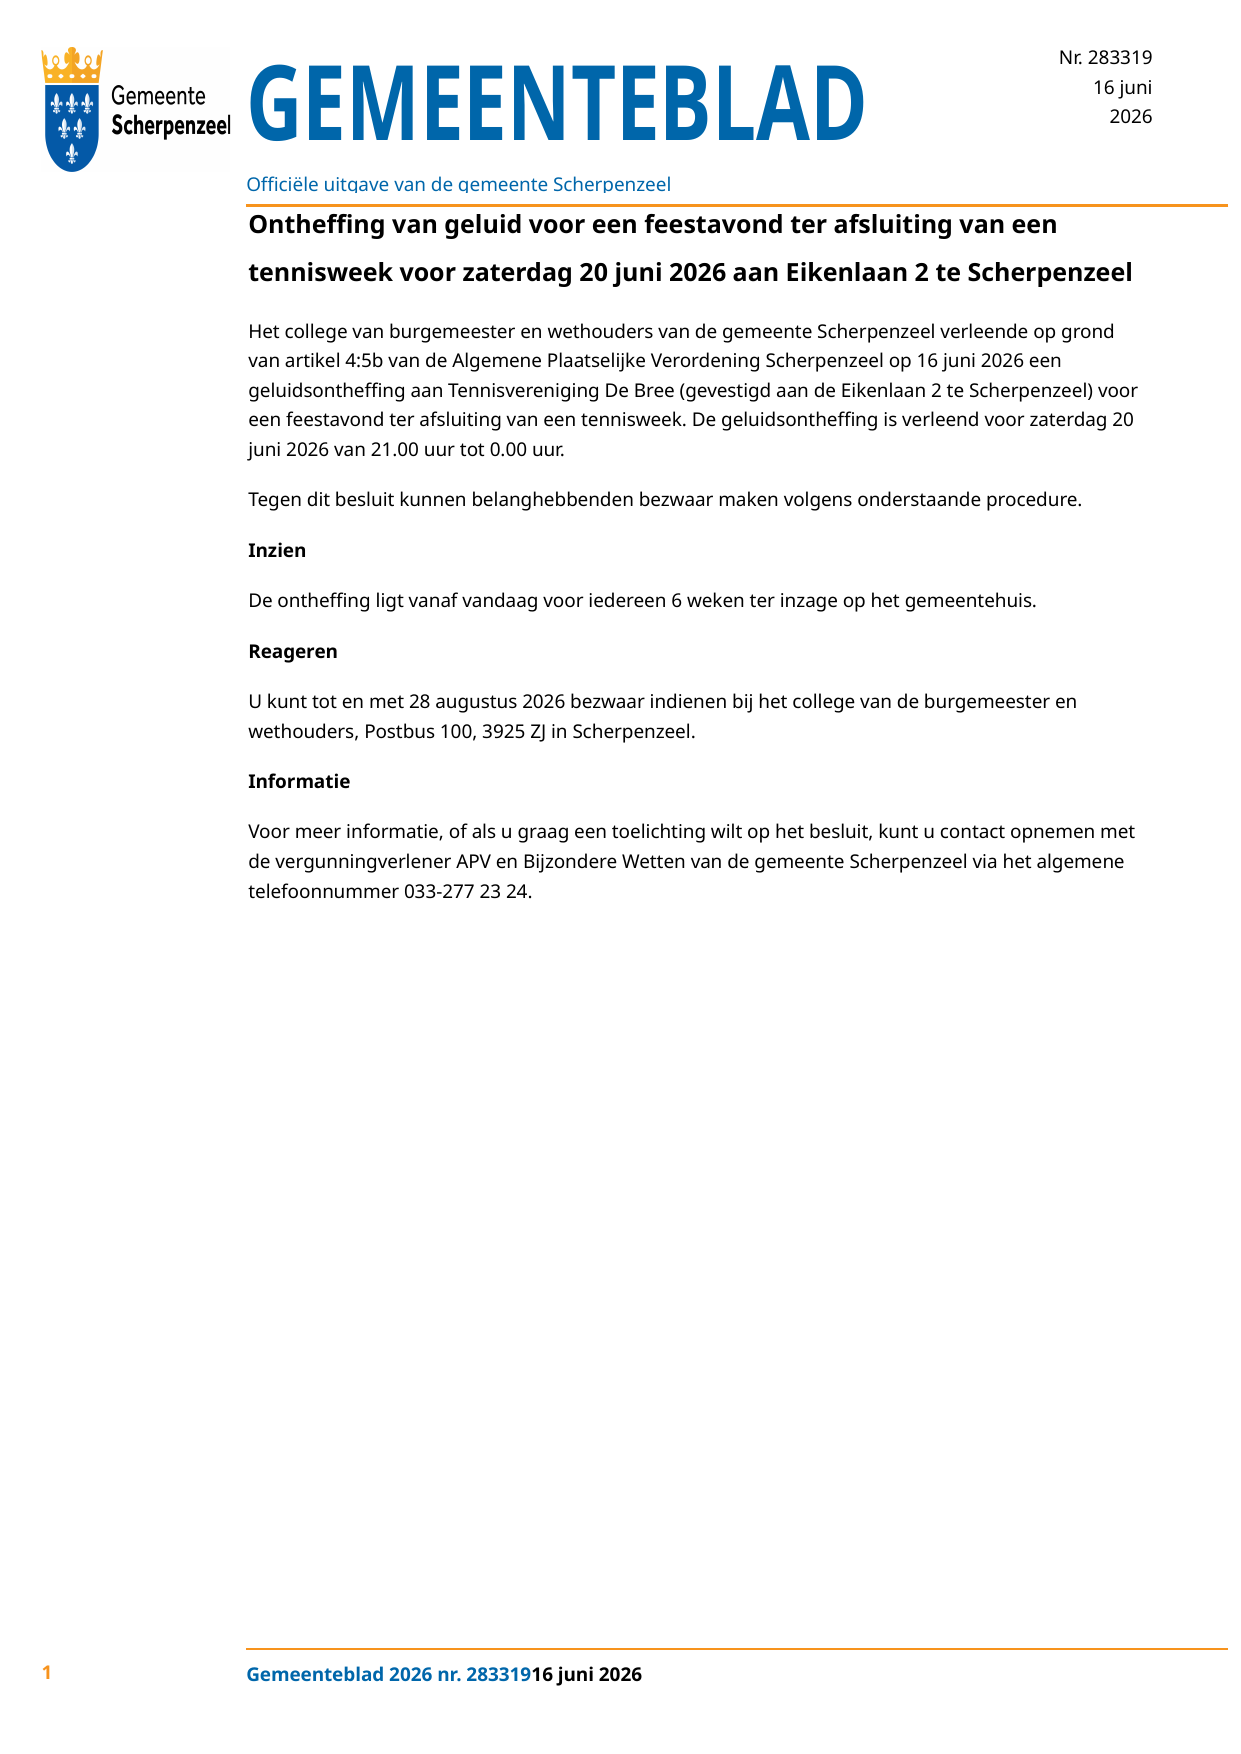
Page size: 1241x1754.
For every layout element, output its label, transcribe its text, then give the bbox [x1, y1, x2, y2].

text Voor meer informatie, of als u graag een toelichting wilt op het besluit, kunt u contact opnemen met de vergunningverlener APV en Bijzondere Wetten van de gemeente Scherpenzeel via het algemene telefoonnummer 033-277 23 24. [248, 819, 1152, 904]
text Tegen dit besluit kunnen belanghebbenden bezwaar maken volgens onderstaande procedure. [248, 487, 1152, 512]
text Het college van burgemeester en wethouders van de gemeente Scherpenzeel verleende op grond van artikel 4:5b van de Algemene Plaatselijke Verordening Scherpenzeel op 16 juni 2026 een geluidsontheffing aan Tennisvereniging De Bree (gevestigd aan de Eikenlaan 2 te Scherpenzeel) voor een feestavond ter afsluiting van een tennisweek. De geluidsontheffing is verleend voor zaterdag 20 juni 2026 van 21.00 uur tot 0.00 uur. [248, 318, 1152, 462]
text U kunt tot en met 28 augustus 2026 bezwaar indienen bij het college van de burgemeester en wethouders, Postbus 100, 3925 ZJ in Scherpenzeel. [248, 688, 1152, 744]
text Inzien [248, 537, 1152, 563]
text De ontheffing ligt vanaf vandaag voor iedereen 6 weken ter inzage op het gemeentehuis. [248, 587, 1152, 613]
text Ontheffing van geluid voor een feestavond ter afsluiting van een tennisweek voor zaterdag 20 juni 2026 aan Eikenlaan 2 te Scherpenzeel [248, 207, 1152, 288]
picture [41, 47, 231, 172]
text Reageren [248, 638, 1152, 664]
text Informatie [248, 768, 1152, 794]
